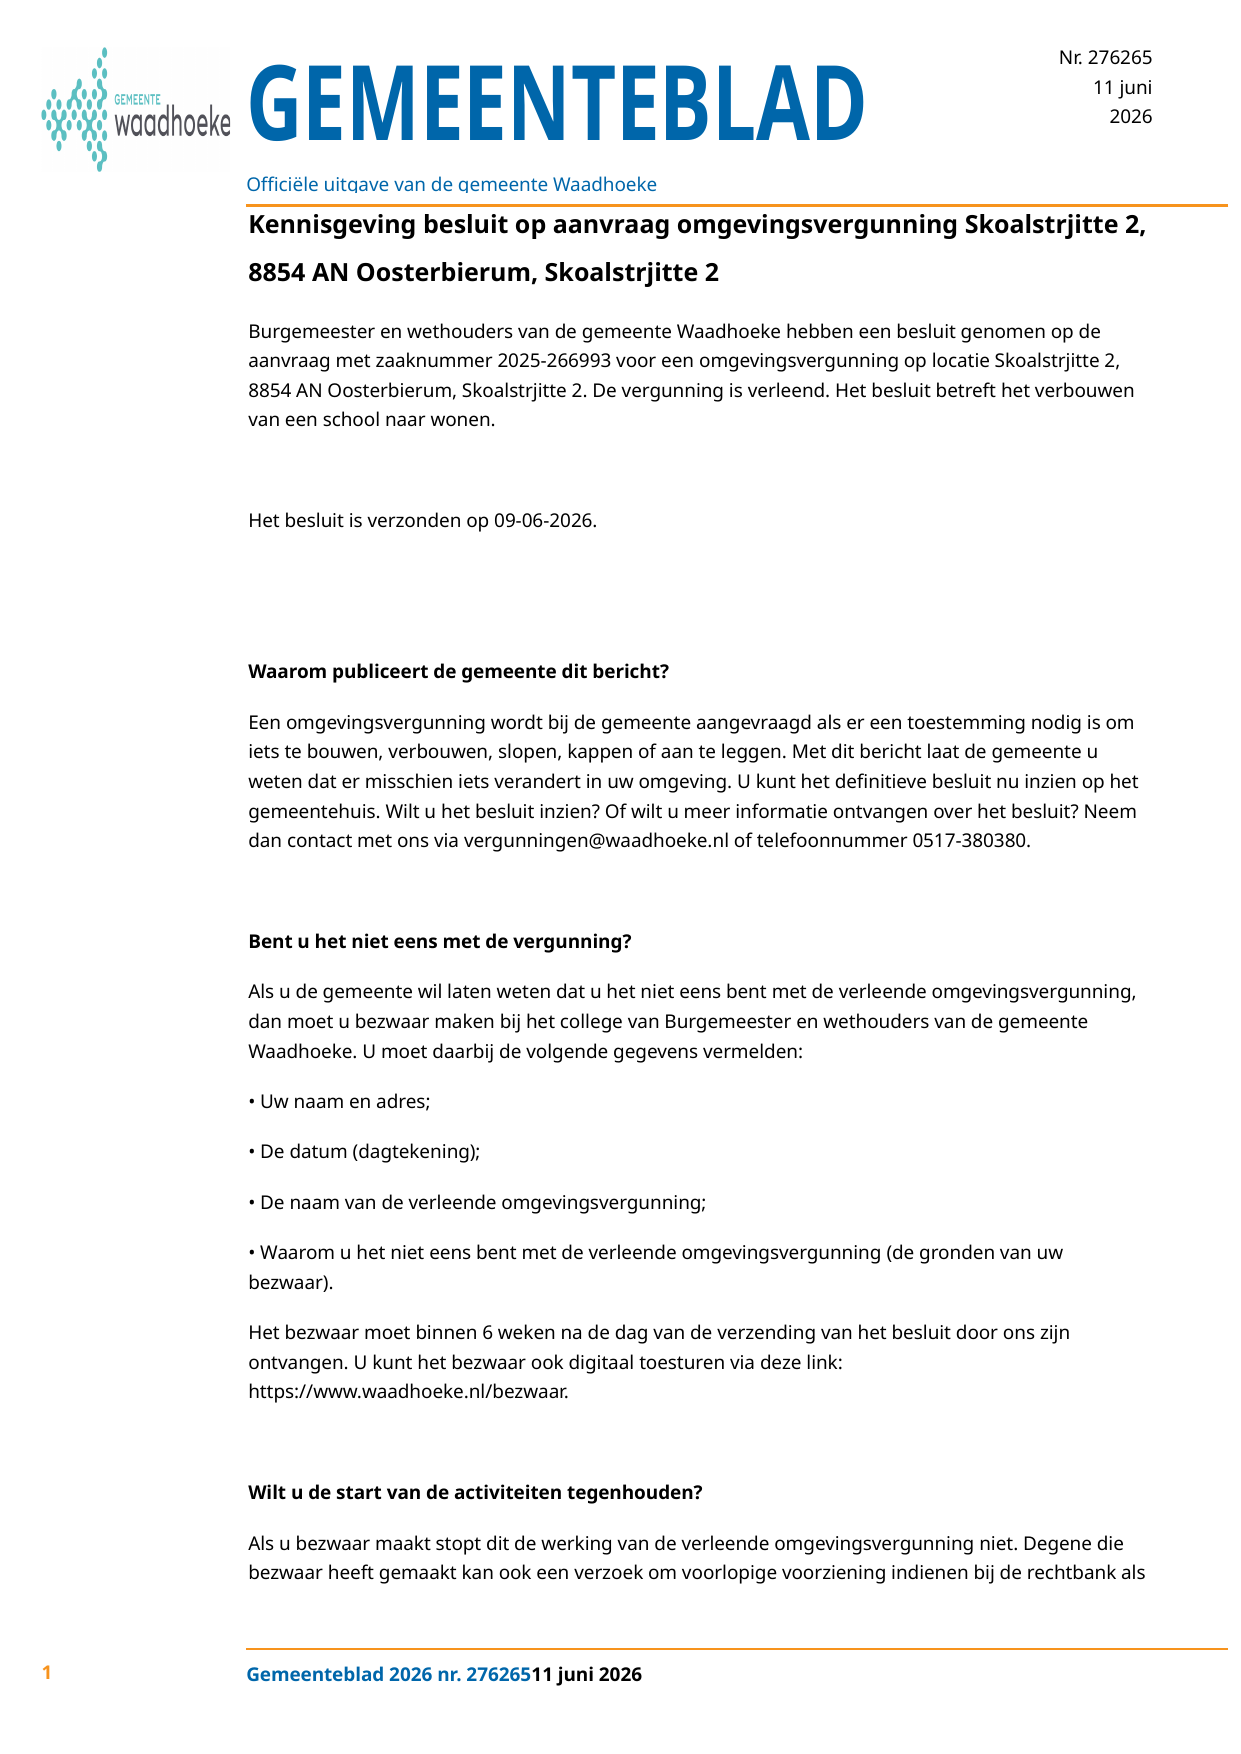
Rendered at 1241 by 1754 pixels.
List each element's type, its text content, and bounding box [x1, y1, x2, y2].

text Een omgevingsvergunning wordt bij de gemeente aangevraagd als er een toestemming nodig is om iets te bouwen, verbouwen, slopen, kappen of aan te leggen. Met dit bericht laat de gemeente u weten dat er misschien iets verandert in uw omgeving. U kunt het definitieve besluit nu inzien op het gemeentehuis. Wilt u het besluit inzien? Of wilt u meer informatie ontvangen over het besluit? Neem dan contact met ons via vergunningen@waadhoeke.nl of telefoonnummer 0517-380380. [248, 709, 1152, 853]
text Bent u het niet eens met de vergunning? [248, 928, 1152, 954]
text Waarom publiceert de gemeente dit bericht? [248, 659, 1152, 684]
text • Waarom u het niet eens bent met de verleende omgevingsvergunning (de gronden van uw bezwaar). [248, 1239, 1152, 1295]
text Wilt u de start van de activiteiten tegenhouden? [248, 1479, 1152, 1505]
text Als u bezwaar maakt stopt dit de werking van de verleende omgevingsvergunning niet. Degene die bezwaar heeft gemaakt kan ook een verzoek om voorlopige voorziening indienen bij de rechtbank als [248, 1530, 1152, 1585]
text • Uw naam en adres; [248, 1088, 1152, 1114]
text Als u de gemeente wil laten weten dat u het niet eens bent met de verleende omgevingsvergunning, dan moet u bezwaar maken bij het college van Burgemeester en wethouders van de gemeente Waadhoeke. U moet daarbij de volgende gegevens vermelden: [248, 979, 1152, 1064]
text Het bezwaar moet binnen 6 weken na de dag van de verzending van het besluit door ons zijn ontvangen. U kunt het bezwaar ook digitaal toesturen via deze link: https://www.waadhoeke.nl/bezwaar. [248, 1319, 1152, 1404]
text • De naam van de verleende omgevingsvergunning; [248, 1189, 1152, 1215]
text Burgemeester en wethouders van de gemeente Waadhoeke hebben een besluit genomen op de aanvraag met zaaknummer 2025-266993 voor een omgevingsvergunning op locatie Skoalstrjitte 2, 8854 AN Oosterbierum, Skoalstrjitte 2. De vergunning is verleend. Het besluit betreft het verbouwen van een school naar wonen. [248, 318, 1152, 432]
text Kennisgeving besluit op aanvraag omgevingsvergunning Skoalstrjitte 2, 8854 AN Oosterbierum, Skoalstrjitte 2 [248, 207, 1152, 288]
text Het besluit is verzonden op 09-06-2026. [248, 507, 1152, 533]
text • De datum (dagtekening); [248, 1139, 1152, 1164]
picture [41, 47, 231, 172]
